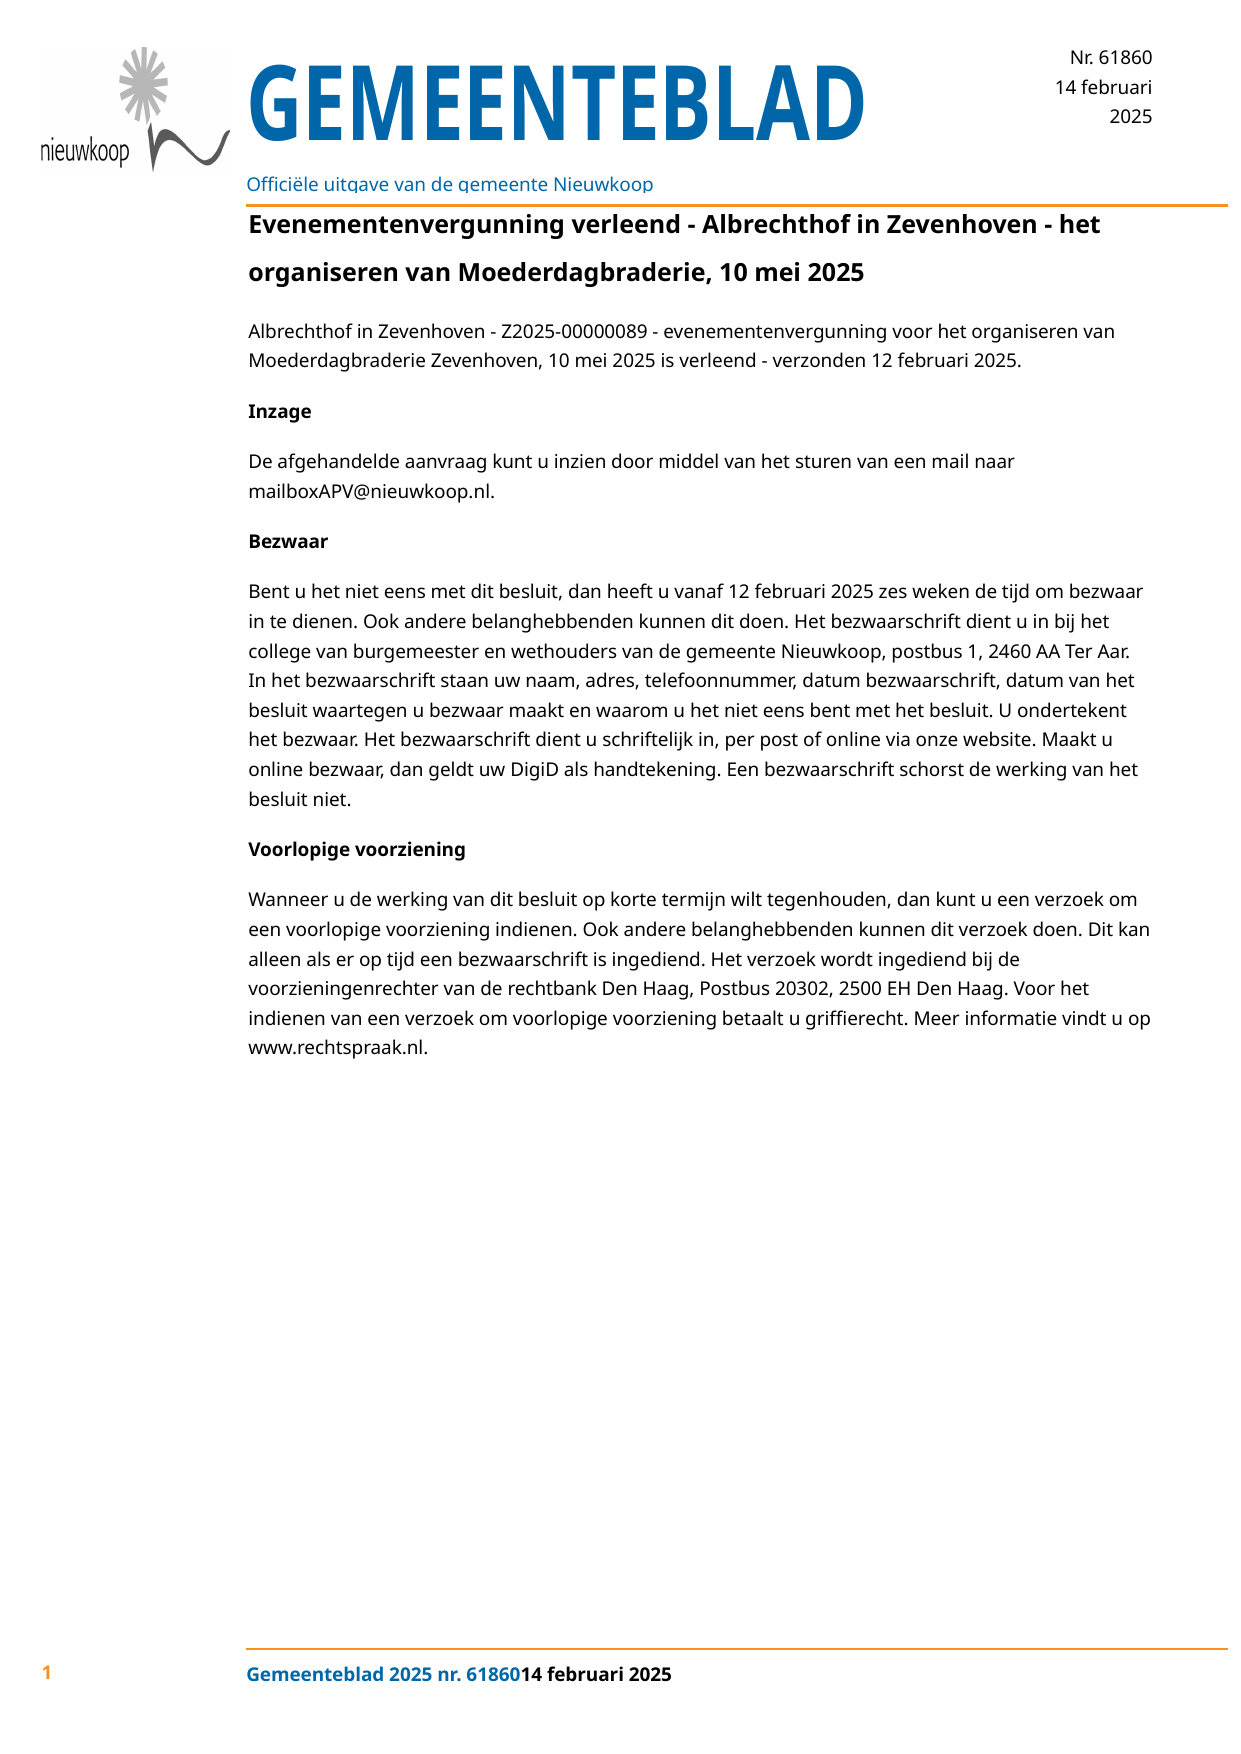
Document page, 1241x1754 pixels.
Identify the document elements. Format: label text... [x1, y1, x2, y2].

text Wanneer u de werking van dit besluit op korte termijn wilt tegenhouden, dan kunt u een verzoek om een voorlopige voorziening indienen. Ook andere belanghebbenden kunnen dit verzoek doen. Dit kan alleen als er op tijd een bezwaarschrift is ingediend. Het verzoek wordt ingediend bij de voorzieningenrechter van de rechtbank Den Haag, Postbus 20302, 2500 EH Den Haag. Voor het indienen van een verzoek om voorlopige voorziening betaalt u griffierecht. Meer informatie vindt u op www.rechtspraak.nl. [248, 887, 1152, 1060]
picture [41, 47, 231, 172]
text Bent u het niet eens met dit besluit, dan heeft u vanaf 12 februari 2025 zes weken de tijd om bezwaar in te dienen. Ook andere belanghebbenden kunnen dit doen. Het bezwaarschrift dient u in bij het college van burgemeester en wethouders van de gemeente Nieuwkoop, postbus 1, 2460 AA Ter Aar. In het bezwaarschrift staan uw naam, adres, telefoonnummer, datum bezwaarschrift, datum van het besluit waartegen u bezwaar maakt en waarom u het niet eens bent met het besluit. U ondertekent het bezwaar. Het bezwaarschrift dient u schriftelijk in, per post of online via onze website. Maakt u online bezwaar, dan geldt uw DigiD als handtekening. Een bezwaarschrift schorst de werking van het besluit niet. [248, 579, 1152, 812]
text Voorlopige voorziening [248, 836, 1152, 862]
text De afgehandelde aanvraag kunt u inzien door middel van het sturen van een mail naar mailboxAPV@nieuwkoop.nl. [248, 448, 1152, 504]
text Inzage [248, 398, 1152, 424]
text Evenementenvergunning verleend - Albrechthof in Zevenhoven - het organiseren van Moederdagbraderie, 10 mei 2025 [248, 207, 1152, 288]
text Bezwaar [248, 528, 1152, 554]
text Albrechthof in Zevenhoven - Z2025-00000089 - evenementenvergunning voor het organiseren van Moederdagbraderie Zevenhoven, 10 mei 2025 is verleend - verzonden 12 februari 2025. [248, 318, 1152, 373]
